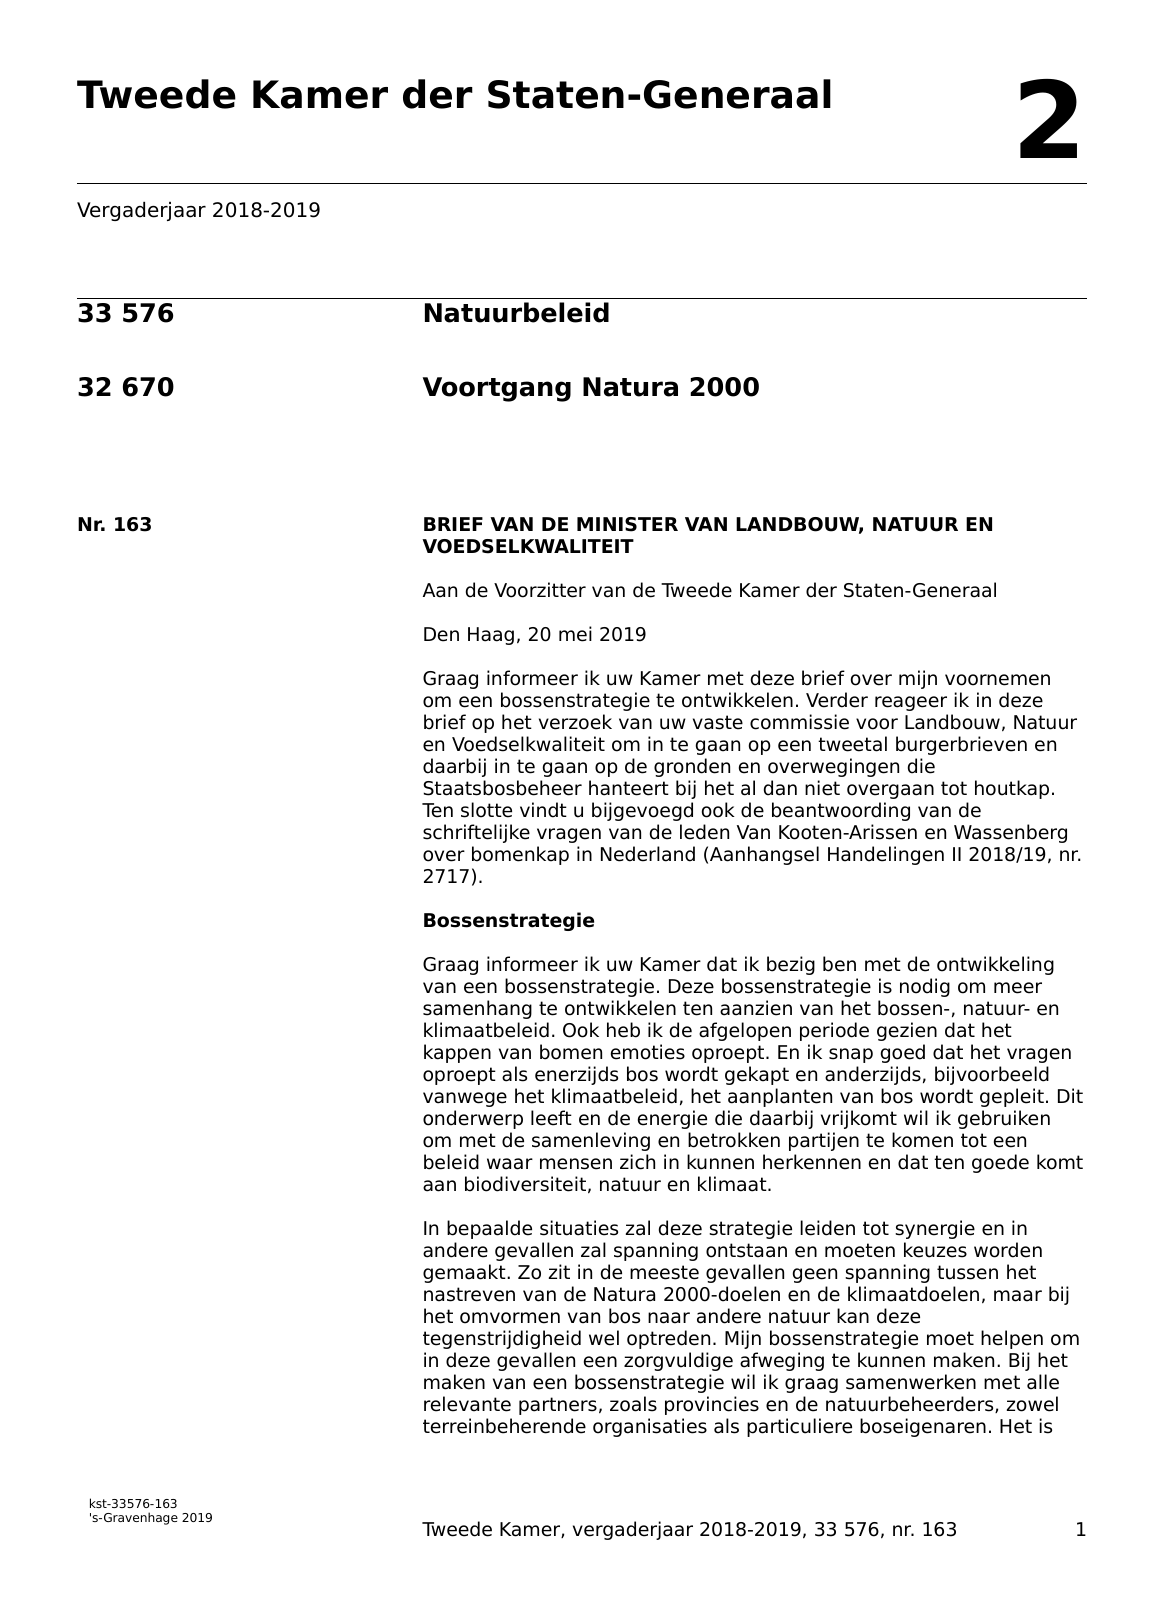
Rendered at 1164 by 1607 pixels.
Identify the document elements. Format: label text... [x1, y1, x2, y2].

text 's-Gravenhage 2019 [88, 1511, 323, 1525]
text kst-33576-163 [88, 1497, 323, 1511]
table_header Tweede Kamer der Staten-Generaal [77, 59, 886, 183]
table_header 2 [886, 59, 1087, 183]
subtitle 32 670 Voortgang Natura 2000 [77, 373, 1087, 403]
text Graag informeer ik uw Kamer met deze brief over mijn voornemen om een bossenstrategie te ontwikkelen. Verder reageer ik in deze brief op het verzoek van uw vaste commissie voor Landbouw, Natuur en Voedselkwaliteit om in te gaan op een tweetal burgerbrieven en daarbij in te gaan op de gronden en overwegingen die Staatsbosbeheer hanteert bij het al dan niet overgaan tot houtkap. Ten slotte vindt u bijgevoegd ook de beantwoording van de schriftelijke vragen van de leden Van Kooten-Arissen en Wassenberg over bomenkap in Nederland (Aanhangsel Handelingen II 2018/19, nr. 2717). [422, 668, 1087, 888]
subtitle 33 576 Natuurbeleid [77, 299, 1087, 329]
subtitle Bossenstrategie [422, 910, 1087, 932]
text In bepaalde situaties zal deze strategie leiden tot synergie en in andere gevallen zal spanning ontstaan en moeten keuzes worden gemaakt. Zo zit in de meeste gevallen geen spanning tussen het nastreven van de Natura 2000-doelen en de klimaatdoelen, maar bij het omvormen van bos naar andere natuur kan deze tegenstrijdigheid wel optreden. Mijn bossenstrategie moet helpen om in deze gevallen een zorgvuldige afweging te kunnen maken. Bij het maken van een bossenstrategie wil ik graag samenwerken met alle relevante partners, zoals provincies en de natuurbeheerders, zowel terreinbeherende organisaties als particuliere boseigenaren. Het is [422, 1218, 1087, 1438]
subtitle Nr. 163 BRIEF VAN DE MINISTER VAN LANDBOUW, NATUUR EN VOEDSELKWALITEIT [77, 514, 1087, 558]
text Den Haag, 20 mei 2019 [422, 624, 1087, 646]
text Graag informeer ik uw Kamer dat ik bezig ben met de ontwikkeling van een bossenstrategie. Deze bossenstrategie is nodig om meer samenhang te ontwikkelen ten aanzien van het bossen-, natuur- en klimaatbeleid. Ook heb ik de afgelopen periode gezien dat het kappen van bomen emoties oproept. En ik snap goed dat het vragen oproept als enerzijds bos wordt gekapt en anderzijds, bijvoorbeeld vanwege het klimaatbeleid, het aanplanten van bos wordt gepleit. Dit onderwerp leeft en de energie die daarbij vrijkomt wil ik gebruiken om met de samenleving en betrokken partijen te komen tot een beleid waar mensen zich in kunnen herkennen en dat ten goede komt aan biodiversiteit, natuur en klimaat. [422, 954, 1087, 1196]
text Aan de Voorzitter van de Tweede Kamer der Staten-Generaal [422, 580, 1087, 602]
table_cell Vergaderjaar 2018-2019 [77, 184, 1087, 298]
